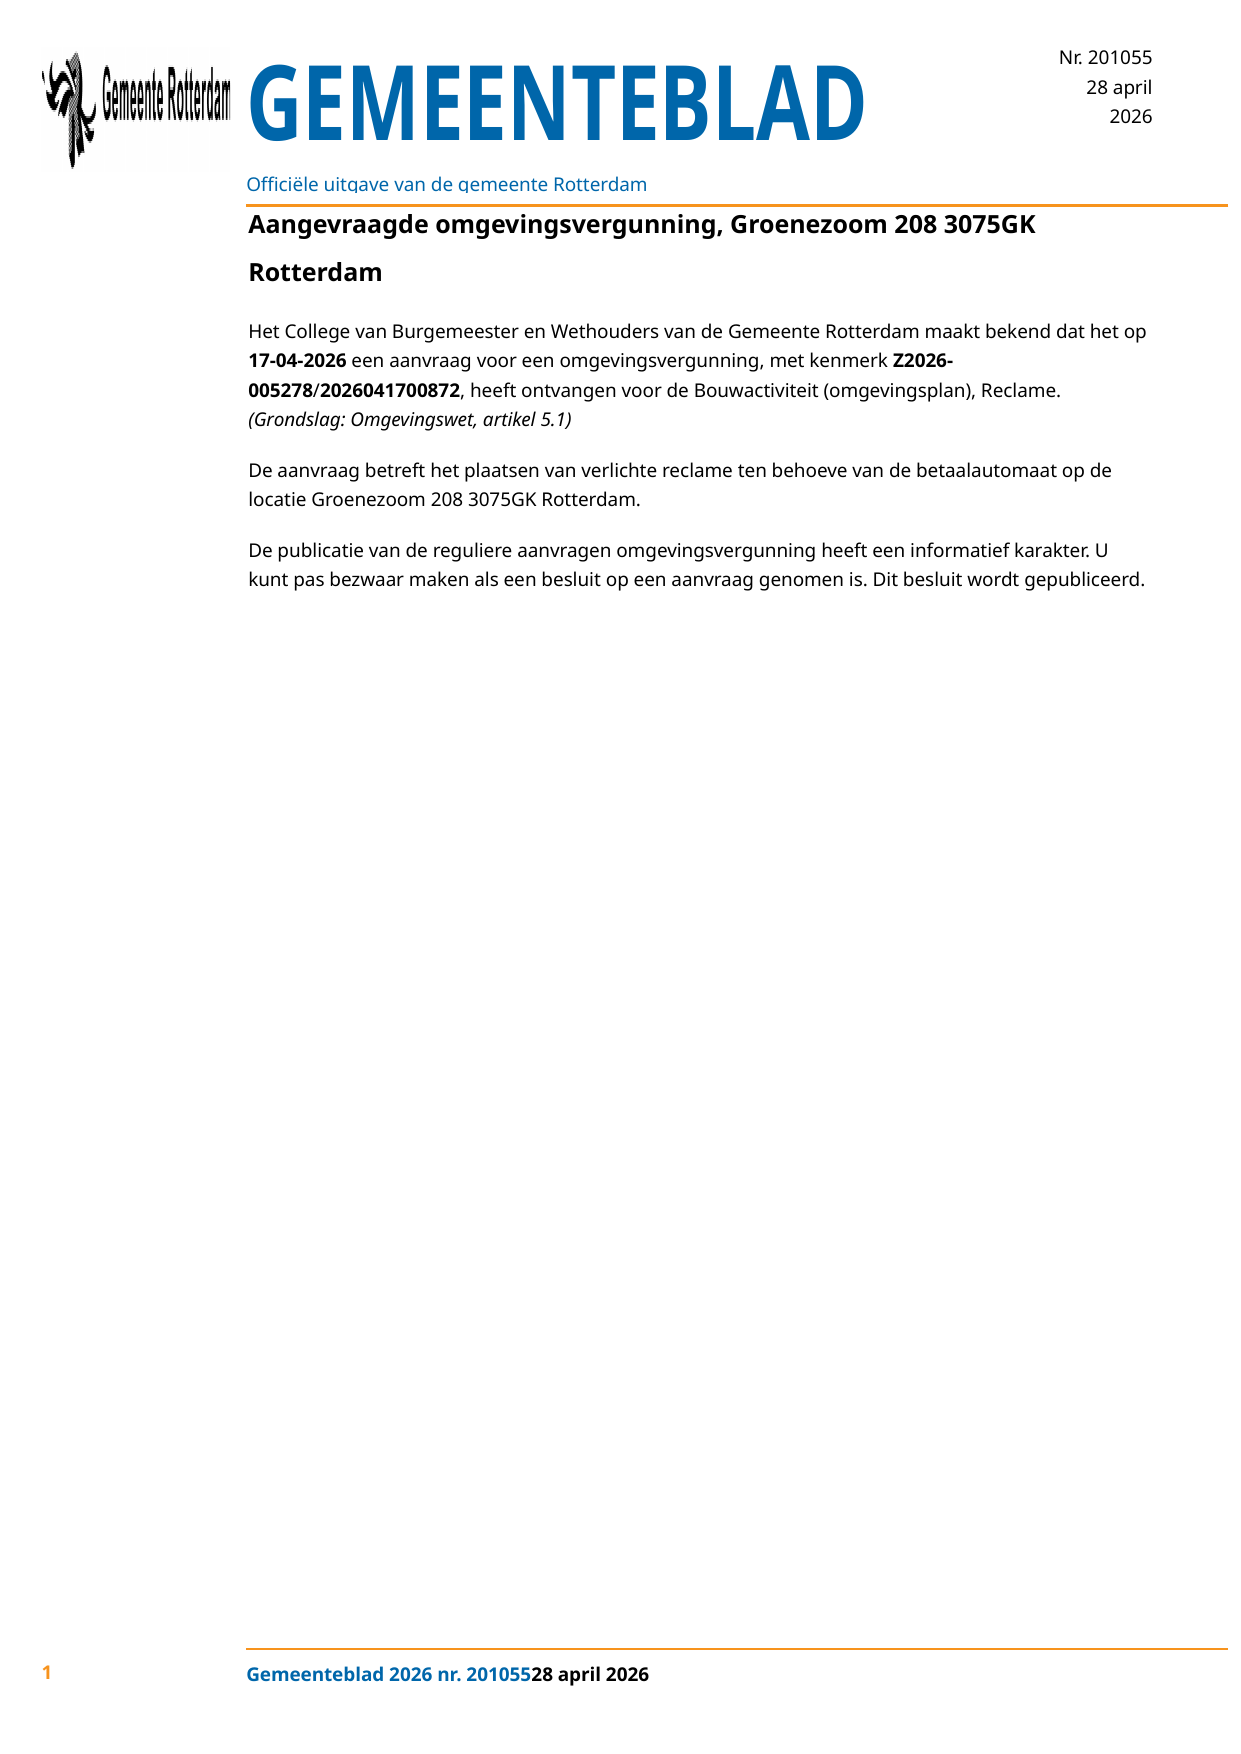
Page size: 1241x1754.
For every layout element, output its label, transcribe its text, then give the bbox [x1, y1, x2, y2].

picture [41, 47, 231, 172]
text Het College van Burgemeester en Wethouders van de Gemeente Rotterdam maakt bekend dat het op 17-04-2026 een aanvraag voor een omgevingsvergunning, met kenmerk Z2026-005278/2026041700872, heeft ontvangen voor de Bouwactiviteit (omgevingsplan), Reclame. (Grondslag: Omgevingswet, artikel 5.1) [248, 318, 1152, 432]
text Aangevraagde omgevingsvergunning, Groenezoom 208 3075GK Rotterdam [248, 207, 1152, 288]
text De aanvraag betreft het plaatsen van verlichte reclame ten behoeve van de betaalautomaat op de locatie Groenezoom 208 3075GK Rotterdam. [248, 457, 1152, 512]
text De publicatie van de reguliere aanvragen omgevingsvergunning heeft een informatief karakter. U kunt pas bezwaar maken als een besluit op een aanvraag genomen is. Dit besluit wordt gepubliceerd. [248, 537, 1152, 592]
